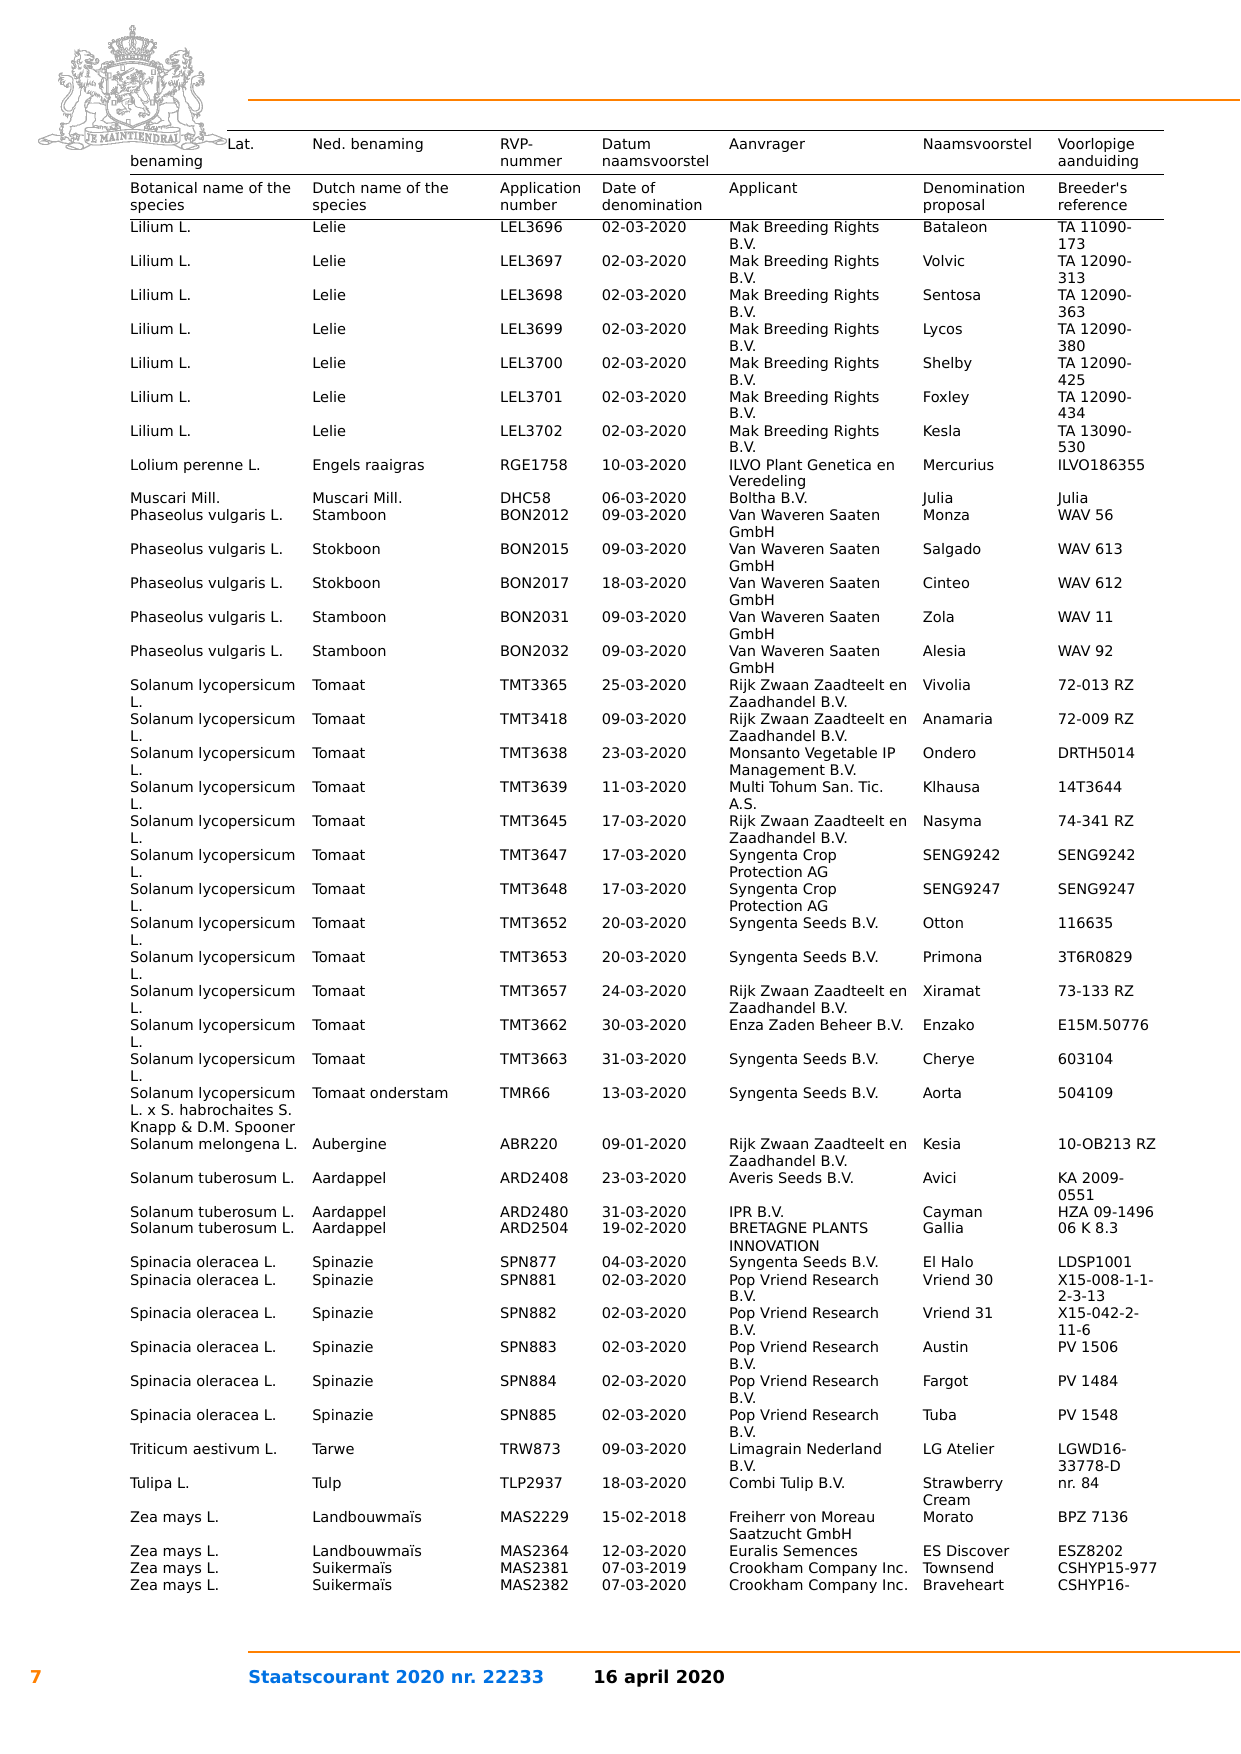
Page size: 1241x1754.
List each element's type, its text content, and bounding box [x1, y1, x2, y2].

table_cell Xiramat [917, 983, 1052, 1017]
table_cell 02-03-2020 [596, 1407, 723, 1441]
table_cell Cherye [917, 1051, 1052, 1084]
table_cell Solanum lycopersicum L. [130, 983, 306, 1017]
table_cell 09-03-2020 [596, 609, 723, 643]
table_cell Landbouwmaïs [306, 1543, 494, 1560]
table_cell LGWD16-33778-D [1052, 1441, 1163, 1475]
table_cell WAV 613 [1052, 541, 1163, 575]
table_cell Muscari Mill. [306, 490, 494, 507]
table_cell 09-03-2020 [596, 507, 723, 541]
table_cell Syngenta Seeds B.V. [723, 949, 917, 983]
table_cell Tomaat [306, 949, 494, 983]
table_cell Mak Breeding Rights B.V. [723, 321, 917, 354]
table_cell Avici [917, 1170, 1052, 1203]
table_cell Mak Breeding Rights B.V. [723, 423, 917, 456]
table_cell Rijk Zwaan Zaadteelt en Zaadhandel B.V. [723, 677, 917, 711]
table_cell 24-03-2020 [596, 983, 723, 1017]
table_cell Lelie [306, 423, 494, 456]
table_cell Van Waveren Saaten GmbH [723, 575, 917, 609]
table_cell Pop Vriend Research B.V. [723, 1271, 917, 1305]
table_cell 15-02-2018 [596, 1509, 723, 1543]
table_cell Lolium perenne L. [130, 456, 306, 490]
table_cell Enzako [917, 1017, 1052, 1051]
table_cell 30-03-2020 [596, 1017, 723, 1051]
table_cell Solanum lycopersicum L. [130, 1051, 306, 1084]
table_cell Tomaat [306, 711, 494, 745]
table_cell Syngenta Seeds B.V. [723, 1085, 917, 1136]
table_cell Mak Breeding Rights B.V. [723, 355, 917, 388]
table_cell 02-03-2020 [596, 389, 723, 422]
table_cell 09-03-2020 [596, 1441, 723, 1475]
table_header Ned. benaming [306, 131, 494, 174]
table_cell Rijk Zwaan Zaadteelt en Zaadhandel B.V. [723, 711, 917, 745]
table_cell TMT3652 [494, 915, 596, 949]
table_cell Lelie [306, 287, 494, 321]
table_cell Application number [494, 175, 596, 219]
table_cell Van Waveren Saaten GmbH [723, 541, 917, 575]
table_cell IPR B.V. [723, 1204, 917, 1220]
table_cell Solanum lycopersicum L. [130, 677, 306, 711]
table_cell Zea mays L. [130, 1577, 306, 1594]
table_cell 73-133 RZ [1052, 983, 1163, 1017]
table_cell Denomination proposal [917, 175, 1052, 219]
table_cell Ondero [917, 745, 1052, 779]
table_cell TMT3365 [494, 677, 596, 711]
picture [38, 25, 227, 150]
table_cell Suikermaïs [306, 1577, 494, 1594]
table_cell BRETAGNE PLANTS INNOVATION [723, 1220, 917, 1254]
table_cell Phaseolus vulgaris L. [130, 609, 306, 643]
table_cell ES Discover [917, 1543, 1052, 1560]
table_cell ILVO Plant Genetica en Veredeling [723, 456, 917, 490]
table_cell Gallia [917, 1220, 1052, 1254]
table_cell 23-03-2020 [596, 1170, 723, 1203]
table_cell SPN877 [494, 1254, 596, 1271]
table_cell 18-03-2020 [596, 575, 723, 609]
table_cell Salgado [917, 541, 1052, 575]
table_cell Cinteo [917, 575, 1052, 609]
table_cell CSHYP16- [1052, 1577, 1163, 1594]
table_cell Muscari Mill. [130, 490, 306, 507]
table_cell LEL3702 [494, 423, 596, 456]
table_cell Vriend 30 [917, 1271, 1052, 1305]
table_cell Lilium L. [130, 423, 306, 456]
table_cell Sentosa [917, 287, 1052, 321]
table_cell 02-03-2020 [596, 1305, 723, 1339]
table_cell El Halo [917, 1254, 1052, 1271]
table_cell TMT3638 [494, 745, 596, 779]
table_cell 18-03-2020 [596, 1475, 723, 1509]
table_cell MAS2382 [494, 1577, 596, 1594]
table_cell Lilium L. [130, 321, 306, 354]
table_cell Monsanto Vegetable IP Management B.V. [723, 745, 917, 779]
table_cell 09-01-2020 [596, 1136, 723, 1169]
table_cell SENG9242 [1052, 847, 1163, 881]
table_cell Spinazie [306, 1271, 494, 1305]
table_cell Aorta [917, 1085, 1052, 1136]
table_cell TMT3663 [494, 1051, 596, 1084]
table_cell Syngenta Seeds B.V. [723, 1254, 917, 1271]
table_cell nr. 84 [1052, 1475, 1163, 1509]
table_cell Zea mays L. [130, 1509, 306, 1543]
table_cell 72-009 RZ [1052, 711, 1163, 745]
table_cell Tomaat [306, 779, 494, 813]
table_cell TMT3648 [494, 881, 596, 915]
table_cell PV 1506 [1052, 1339, 1163, 1373]
table_cell 02-03-2020 [596, 1373, 723, 1407]
table_cell Aardappel [306, 1170, 494, 1203]
table_cell Limagrain Nederland B.V. [723, 1441, 917, 1475]
table_cell Kesla [917, 423, 1052, 456]
table_cell Dutch name of the species [306, 175, 494, 219]
table_header Aanvrager [723, 131, 917, 174]
table_cell Suikermaïs [306, 1560, 494, 1577]
table_cell 02-03-2020 [596, 355, 723, 388]
table_cell SPN885 [494, 1407, 596, 1441]
table_cell 02-03-2020 [596, 423, 723, 456]
table_cell ESZ8202 [1052, 1543, 1163, 1560]
table_cell Lilium L. [130, 253, 306, 287]
table_cell Landbouwmaïs [306, 1509, 494, 1543]
table_cell 13-03-2020 [596, 1085, 723, 1136]
table_cell SPN881 [494, 1271, 596, 1305]
table_cell WAV 56 [1052, 507, 1163, 541]
table_cell X15-008-1-1-2-3-13 [1052, 1271, 1163, 1305]
table_cell SENG9247 [1052, 881, 1163, 915]
table_cell Crookham Company Inc. [723, 1577, 917, 1594]
table_cell LEL3701 [494, 389, 596, 422]
table_cell LG Atelier [917, 1441, 1052, 1475]
table_cell Tulipa L. [130, 1475, 306, 1509]
table_cell Tomaat [306, 915, 494, 949]
table_cell Lilium L. [130, 355, 306, 388]
table_cell Freiherr von Moreau Saatzucht GmbH [723, 1509, 917, 1543]
table_cell Euralis Semences [723, 1543, 917, 1560]
table_cell Tomaat [306, 813, 494, 847]
table_cell Stamboon [306, 609, 494, 643]
table_header Lat. benaming [130, 131, 306, 174]
table_cell WAV 92 [1052, 643, 1163, 677]
table_cell Primona [917, 949, 1052, 983]
table_cell Solanum tuberosum L. [130, 1204, 306, 1220]
table_cell TA 12090-434 [1052, 389, 1163, 422]
table_header Datum naamsvoorstel [596, 131, 723, 174]
table_cell Rijk Zwaan Zaadteelt en Zaadhandel B.V. [723, 983, 917, 1017]
table_cell Solanum melongena L. [130, 1136, 306, 1169]
table_cell Julia [917, 490, 1052, 507]
table_cell Lycos [917, 321, 1052, 354]
table_cell Vivolia [917, 677, 1052, 711]
table_cell Vriend 31 [917, 1305, 1052, 1339]
table_cell Tomaat [306, 983, 494, 1017]
table_cell Shelby [917, 355, 1052, 388]
table_cell Pop Vriend Research B.V. [723, 1373, 917, 1407]
table_cell 09-03-2020 [596, 711, 723, 745]
table_cell Cayman [917, 1204, 1052, 1220]
table_cell Klhausa [917, 779, 1052, 813]
table_cell 17-03-2020 [596, 881, 723, 915]
table_cell TLP2937 [494, 1475, 596, 1509]
table_cell PV 1548 [1052, 1407, 1163, 1441]
table_cell Mak Breeding Rights B.V. [723, 220, 917, 253]
table_cell SENG9247 [917, 881, 1052, 915]
table_cell Tarwe [306, 1441, 494, 1475]
table_cell Phaseolus vulgaris L. [130, 575, 306, 609]
table_cell Solanum lycopersicum L. [130, 1017, 306, 1051]
table_cell KA 2009-0551 [1052, 1170, 1163, 1203]
table_cell Tomaat [306, 847, 494, 881]
table_cell Townsend [917, 1560, 1052, 1577]
table_cell Alesia [917, 643, 1052, 677]
table_cell Spinazie [306, 1305, 494, 1339]
table_cell Lilium L. [130, 220, 306, 253]
table_cell 20-03-2020 [596, 949, 723, 983]
table_cell Rijk Zwaan Zaadteelt en Zaadhandel B.V. [723, 1136, 917, 1169]
table_cell WAV 11 [1052, 609, 1163, 643]
table_cell Solanum lycopersicum L. [130, 813, 306, 847]
table_cell BPZ 7136 [1052, 1509, 1163, 1543]
table_cell Spinacia oleracea L. [130, 1305, 306, 1339]
table_cell Van Waveren Saaten GmbH [723, 507, 917, 541]
table_cell Mak Breeding Rights B.V. [723, 287, 917, 321]
table_cell 07-03-2020 [596, 1577, 723, 1594]
table_cell TMT3662 [494, 1017, 596, 1051]
table_cell Solanum lycopersicum L. [130, 881, 306, 915]
table_cell 10-03-2020 [596, 456, 723, 490]
table_cell 09-03-2020 [596, 541, 723, 575]
table_cell MAS2229 [494, 1509, 596, 1543]
table_cell TMT3645 [494, 813, 596, 847]
table_cell RGE1758 [494, 456, 596, 490]
table_cell TA 12090-313 [1052, 253, 1163, 287]
table_cell Crookham Company Inc. [723, 1560, 917, 1577]
table_cell Applicant [723, 175, 917, 219]
table_cell MAS2381 [494, 1560, 596, 1577]
table_cell Volvic [917, 253, 1052, 287]
table_cell SPN884 [494, 1373, 596, 1407]
table_cell Aubergine [306, 1136, 494, 1169]
table_cell TMT3639 [494, 779, 596, 813]
table_header Voorlopige aanduiding [1052, 131, 1163, 174]
table_cell Syngenta Seeds B.V. [723, 915, 917, 949]
table_cell Syngenta Crop Protection AG [723, 881, 917, 915]
table_cell BON2012 [494, 507, 596, 541]
table_cell Bataleon [917, 220, 1052, 253]
table_cell 19-02-2020 [596, 1220, 723, 1254]
table_cell Austin [917, 1339, 1052, 1373]
table_cell Julia [1052, 490, 1163, 507]
table_cell 12-03-2020 [596, 1543, 723, 1560]
table_cell X15-042-2-11-6 [1052, 1305, 1163, 1339]
table_cell TMT3657 [494, 983, 596, 1017]
table_cell LEL3699 [494, 321, 596, 354]
table_header RVP-nummer [494, 131, 596, 174]
table_cell 3T6R0829 [1052, 949, 1163, 983]
table_cell WAV 612 [1052, 575, 1163, 609]
table_cell BON2031 [494, 609, 596, 643]
table_cell Stokboon [306, 541, 494, 575]
table_cell Spinazie [306, 1407, 494, 1441]
table_cell Lilium L. [130, 389, 306, 422]
table_cell HZA 09-1496 [1052, 1204, 1163, 1220]
table_cell Solanum lycopersicum L. [130, 779, 306, 813]
table_cell Phaseolus vulgaris L. [130, 643, 306, 677]
table_cell TA 12090-425 [1052, 355, 1163, 388]
table_cell Syngenta Crop Protection AG [723, 847, 917, 881]
table_cell CSHYP15-977 [1052, 1560, 1163, 1577]
table_cell Solanum lycopersicum L. [130, 711, 306, 745]
table_cell BON2032 [494, 643, 596, 677]
table_cell Mak Breeding Rights B.V. [723, 389, 917, 422]
table_cell TA 11090-173 [1052, 220, 1163, 253]
table_cell 02-03-2020 [596, 321, 723, 354]
table_cell Solanum lycopersicum L. [130, 745, 306, 779]
table_cell Strawberry Cream [917, 1475, 1052, 1509]
table_cell 20-03-2020 [596, 915, 723, 949]
table_cell Solanum lycopersicum L. x S. habrochaites S. Knapp & D.M. Spooner [130, 1085, 306, 1136]
table_cell Solanum lycopersicum L. [130, 915, 306, 949]
table_cell 02-03-2020 [596, 253, 723, 287]
table_cell TRW873 [494, 1441, 596, 1475]
table_cell Otton [917, 915, 1052, 949]
table_cell 31-03-2020 [596, 1204, 723, 1220]
table_cell Stamboon [306, 507, 494, 541]
table_cell BON2017 [494, 575, 596, 609]
table_cell Enza Zaden Beheer B.V. [723, 1017, 917, 1051]
table_cell Lelie [306, 355, 494, 388]
table_cell 31-03-2020 [596, 1051, 723, 1084]
table_cell Spinazie [306, 1339, 494, 1373]
table_cell Lilium L. [130, 287, 306, 321]
table_cell Engels raaigras [306, 456, 494, 490]
table_cell 02-03-2020 [596, 1339, 723, 1373]
table_cell Rijk Zwaan Zaadteelt en Zaadhandel B.V. [723, 813, 917, 847]
table_cell LDSP1001 [1052, 1254, 1163, 1271]
table_cell Zea mays L. [130, 1543, 306, 1560]
table_cell Tuba [917, 1407, 1052, 1441]
table_cell SENG9242 [917, 847, 1052, 881]
table_cell 14T3644 [1052, 779, 1163, 813]
table_cell Morato [917, 1509, 1052, 1543]
table_cell Tomaat [306, 677, 494, 711]
table_cell 02-03-2020 [596, 1271, 723, 1305]
table_cell Monza [917, 507, 1052, 541]
table_cell 74-341 RZ [1052, 813, 1163, 847]
table_cell TMT3653 [494, 949, 596, 983]
table_cell LEL3696 [494, 220, 596, 253]
table_cell Phaseolus vulgaris L. [130, 507, 306, 541]
table_cell 17-03-2020 [596, 847, 723, 881]
table_cell 10-OB213 RZ [1052, 1136, 1163, 1169]
table_cell MAS2364 [494, 1543, 596, 1560]
table_cell LEL3700 [494, 355, 596, 388]
table_cell 06 K 8.3 [1052, 1220, 1163, 1254]
table_cell Braveheart [917, 1577, 1052, 1594]
table_cell Tomaat [306, 1051, 494, 1084]
table_cell SPN882 [494, 1305, 596, 1339]
table_cell 02-03-2020 [596, 287, 723, 321]
table_cell Pop Vriend Research B.V. [723, 1305, 917, 1339]
table_cell LEL3698 [494, 287, 596, 321]
table_cell SPN883 [494, 1339, 596, 1373]
table_cell Stokboon [306, 575, 494, 609]
table_cell Van Waveren Saaten GmbH [723, 643, 917, 677]
table_cell 02-03-2020 [596, 220, 723, 253]
table_cell 116635 [1052, 915, 1163, 949]
table_cell Pop Vriend Research B.V. [723, 1407, 917, 1441]
table_cell PV 1484 [1052, 1373, 1163, 1407]
table_cell Zola [917, 609, 1052, 643]
table_cell ARD2480 [494, 1204, 596, 1220]
table_cell Solanum tuberosum L. [130, 1170, 306, 1203]
table_header Naamsvoorstel [917, 131, 1052, 174]
table_cell Combi Tulip B.V. [723, 1475, 917, 1509]
table_cell DRTH5014 [1052, 745, 1163, 779]
table_cell TMT3647 [494, 847, 596, 881]
table_cell Aardappel [306, 1220, 494, 1254]
table_cell TMT3418 [494, 711, 596, 745]
table_cell 11-03-2020 [596, 779, 723, 813]
table_cell Solanum tuberosum L. [130, 1220, 306, 1254]
table_cell Boltha B.V. [723, 490, 917, 507]
table_cell ABR220 [494, 1136, 596, 1169]
table_cell Spinazie [306, 1373, 494, 1407]
table_cell 07-03-2019 [596, 1560, 723, 1577]
table_cell Lelie [306, 253, 494, 287]
table_cell Foxley [917, 389, 1052, 422]
table_cell 25-03-2020 [596, 677, 723, 711]
table_cell Spinacia oleracea L. [130, 1254, 306, 1271]
table_cell Mercurius [917, 456, 1052, 490]
table_cell 06-03-2020 [596, 490, 723, 507]
table_cell Solanum lycopersicum L. [130, 949, 306, 983]
table_cell Van Waveren Saaten GmbH [723, 609, 917, 643]
table_cell Tomaat onderstam [306, 1085, 494, 1136]
table_cell Averis Seeds B.V. [723, 1170, 917, 1203]
table_cell Lelie [306, 389, 494, 422]
table_cell Date of denomination [596, 175, 723, 219]
table_cell 603104 [1052, 1051, 1163, 1084]
table_cell 04-03-2020 [596, 1254, 723, 1271]
table_cell 72-013 RZ [1052, 677, 1163, 711]
table_cell LEL3697 [494, 253, 596, 287]
table_cell Fargot [917, 1373, 1052, 1407]
table_cell Phaseolus vulgaris L. [130, 541, 306, 575]
table_cell Pop Vriend Research B.V. [723, 1339, 917, 1373]
table_cell Lelie [306, 321, 494, 354]
table_cell Multi Tohum San. Tic. A.S. [723, 779, 917, 813]
table_cell Syngenta Seeds B.V. [723, 1051, 917, 1084]
table_cell Tomaat [306, 881, 494, 915]
table_cell 09-03-2020 [596, 643, 723, 677]
table_cell TA 12090-380 [1052, 321, 1163, 354]
table_cell Stamboon [306, 643, 494, 677]
table_cell ARD2408 [494, 1170, 596, 1203]
table_cell Triticum aestivum L. [130, 1441, 306, 1475]
table_cell ARD2504 [494, 1220, 596, 1254]
table_cell Spinacia oleracea L. [130, 1271, 306, 1305]
table_cell TA 13090-530 [1052, 423, 1163, 456]
table_cell Spinacia oleracea L. [130, 1373, 306, 1407]
table_cell Spinazie [306, 1254, 494, 1271]
table_cell TA 12090-363 [1052, 287, 1163, 321]
table_cell Zea mays L. [130, 1560, 306, 1577]
table_cell 504109 [1052, 1085, 1163, 1136]
table_cell Spinacia oleracea L. [130, 1339, 306, 1373]
table_cell BON2015 [494, 541, 596, 575]
table_cell Aardappel [306, 1204, 494, 1220]
table_cell Kesia [917, 1136, 1052, 1169]
table_cell Tulp [306, 1475, 494, 1509]
table_cell 17-03-2020 [596, 813, 723, 847]
table_cell Tomaat [306, 745, 494, 779]
table_cell ILVO186355 [1052, 456, 1163, 490]
table_cell Lelie [306, 220, 494, 253]
table_cell Breeder's reference [1052, 175, 1163, 219]
table_cell Mak Breeding Rights B.V. [723, 253, 917, 287]
table_cell Tomaat [306, 1017, 494, 1051]
table_cell Botanical name of the species [130, 175, 306, 219]
table_cell DHC58 [494, 490, 596, 507]
table_cell Solanum lycopersicum L. [130, 847, 306, 881]
table_cell Spinacia oleracea L. [130, 1407, 306, 1441]
table_cell Anamaria [917, 711, 1052, 745]
table_cell TMR66 [494, 1085, 596, 1136]
table_cell 23-03-2020 [596, 745, 723, 779]
table_cell Nasyma [917, 813, 1052, 847]
table_cell E15M.50776 [1052, 1017, 1163, 1051]
